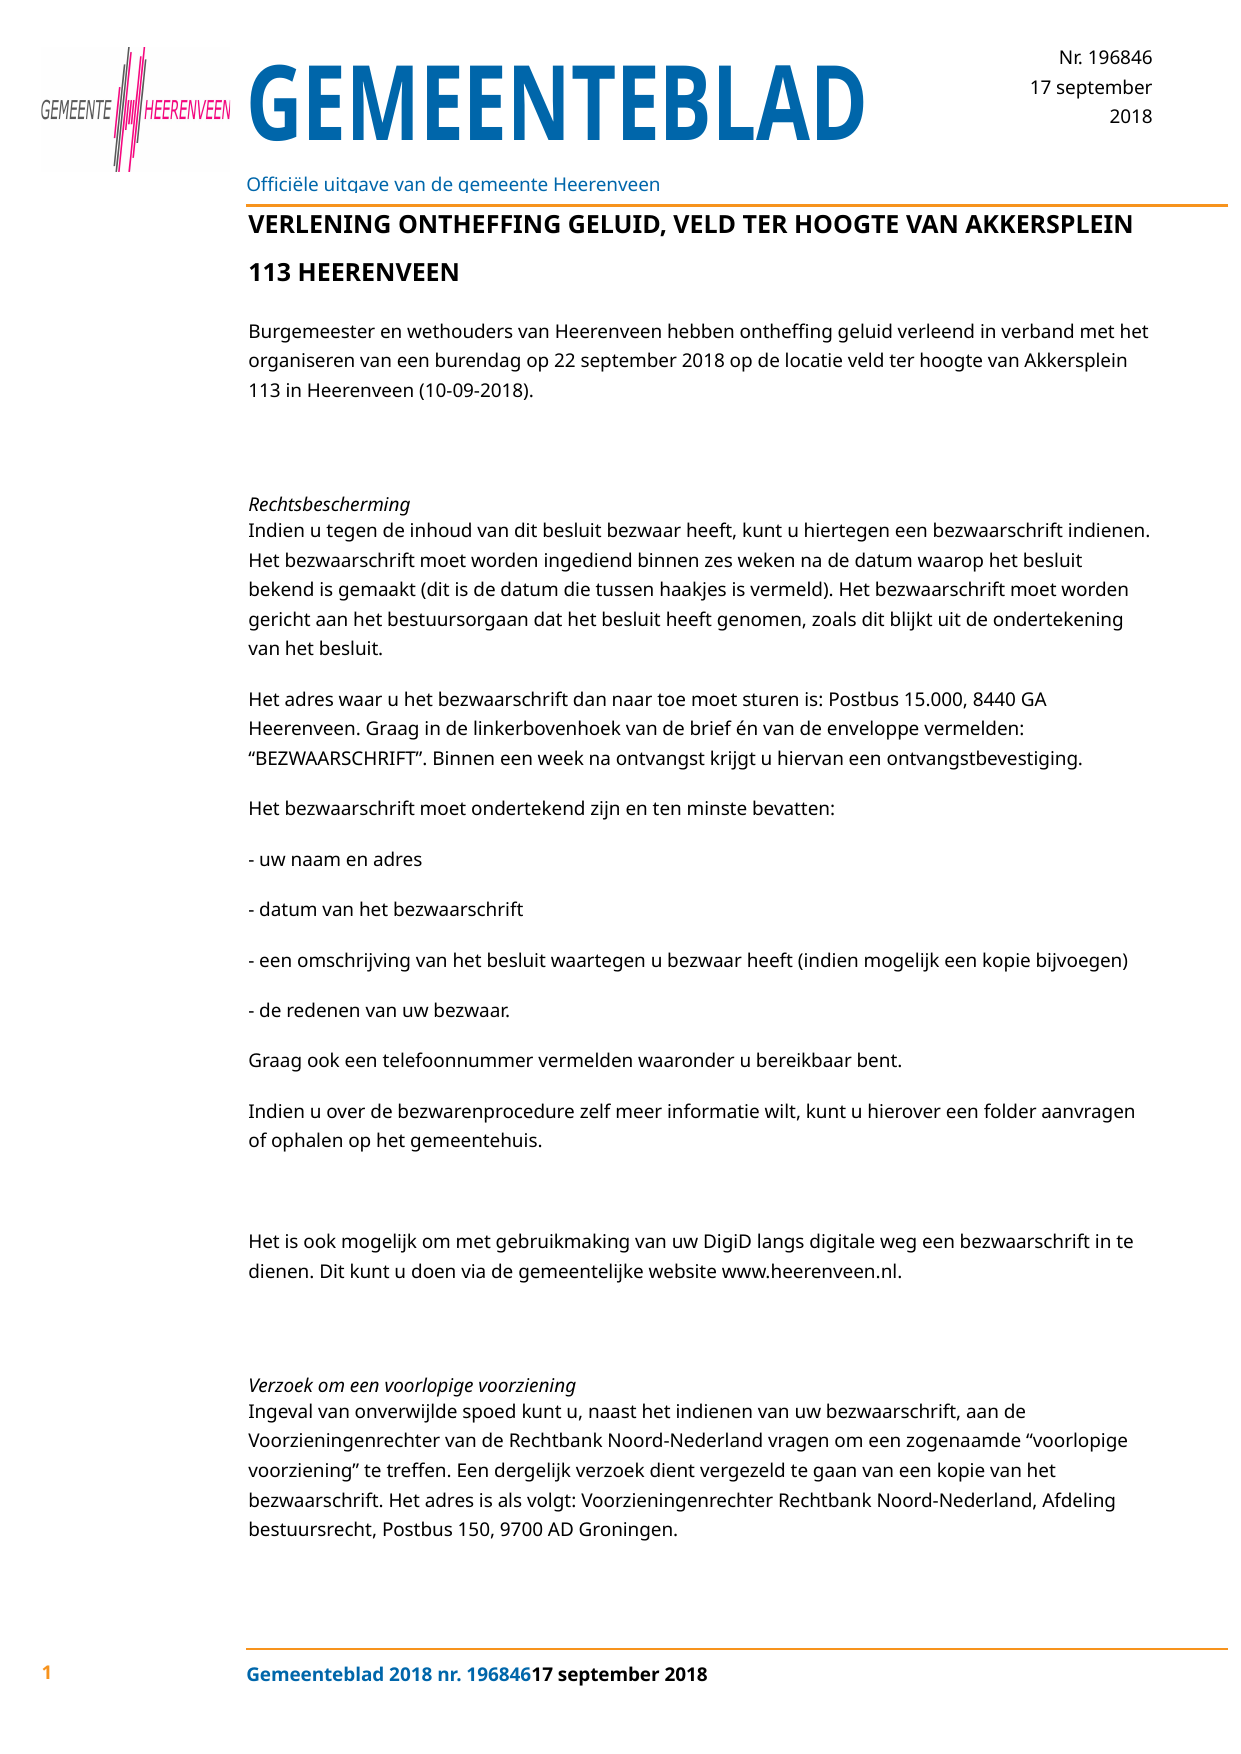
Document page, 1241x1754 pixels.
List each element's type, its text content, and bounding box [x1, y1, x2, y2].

text Graag ook een telefoonnummer vermelden waaronder u bereikbaar bent. [248, 1048, 1152, 1073]
text Rechtsbescherming [248, 491, 1152, 517]
text Verzoek om een voorlopige voorziening [248, 1372, 1152, 1398]
text Het is ook mogelijk om met gebruikmaking van uw DigiD langs digitale weg een bezwaarschrift in te dienen. Dit kunt u doen via de gemeentelijke website www.heerenveen.nl. [248, 1228, 1152, 1284]
text Het bezwaarschrift moet ondertekend zijn en ten minste bevatten: [248, 796, 1152, 821]
picture [41, 47, 231, 172]
text - uw naam en adres [248, 846, 1152, 872]
text Het adres waar u het bezwaarschrift dan naar toe moet sturen is: Postbus 15.000, 8440 GA Heerenveen. Graag in de linkerbovenhoek van de brief én van de enveloppe vermelden: “BEZWAARSCHRIFT”. Binnen een week na ontvangst krijgt u hiervan een ontvangstbevestiging. [248, 686, 1152, 771]
text - een omschrijving van het besluit waartegen u bezwaar heeft (indien mogelijk een kopie bijvoegen) [248, 947, 1152, 972]
text VERLENING ONTHEFFING GELUID, VELD TER HOOGTE VAN AKKERSPLEIN 113 HEERENVEEN [248, 207, 1152, 288]
text Indien u over de bezwarenprocedure zelf meer informatie wilt, kunt u hierover een folder aanvragen of ophalen op het gemeentehuis. [248, 1098, 1152, 1153]
text Indien u tegen de inhoud van dit besluit bezwaar heeft, kunt u hiertegen een bezwaarschrift indienen. Het bezwaarschrift moet worden ingediend binnen zes weken na de datum waarop het besluit bekend is gemaakt (dit is de datum die tussen haakjes is vermeld). Het bezwaarschrift moet worden gericht aan het bestuursorgaan dat het besluit heeft genomen, zoals dit blijkt uit de ondertekening van het besluit. [248, 517, 1152, 661]
text Burgemeester en wethouders van Heerenveen hebben ontheffing geluid verleend in verband met het organiseren van een burendag op 22 september 2018 op de locatie veld ter hoogte van Akkersplein 113 in Heerenveen (10-09-2018). [248, 318, 1152, 403]
text - de redenen van uw bezwaar. [248, 997, 1152, 1023]
text - datum van het bezwaarschrift [248, 896, 1152, 922]
text Ingeval van onverwijlde spoed kunt u, naast het indienen van uw bezwaarschrift, aan de Voorzieningenrechter van de Rechtbank Noord-Nederland vragen om een zogenaamde “voorlopige voorziening” te treffen. Een dergelijk verzoek dient vergezeld te gaan van een kopie van het bezwaarschrift. Het adres is als volgt: Voorzieningenrechter Rechtbank Noord-Nederland, Afdeling bestuursrecht, Postbus 150, 9700 AD Groningen. [248, 1398, 1152, 1542]
